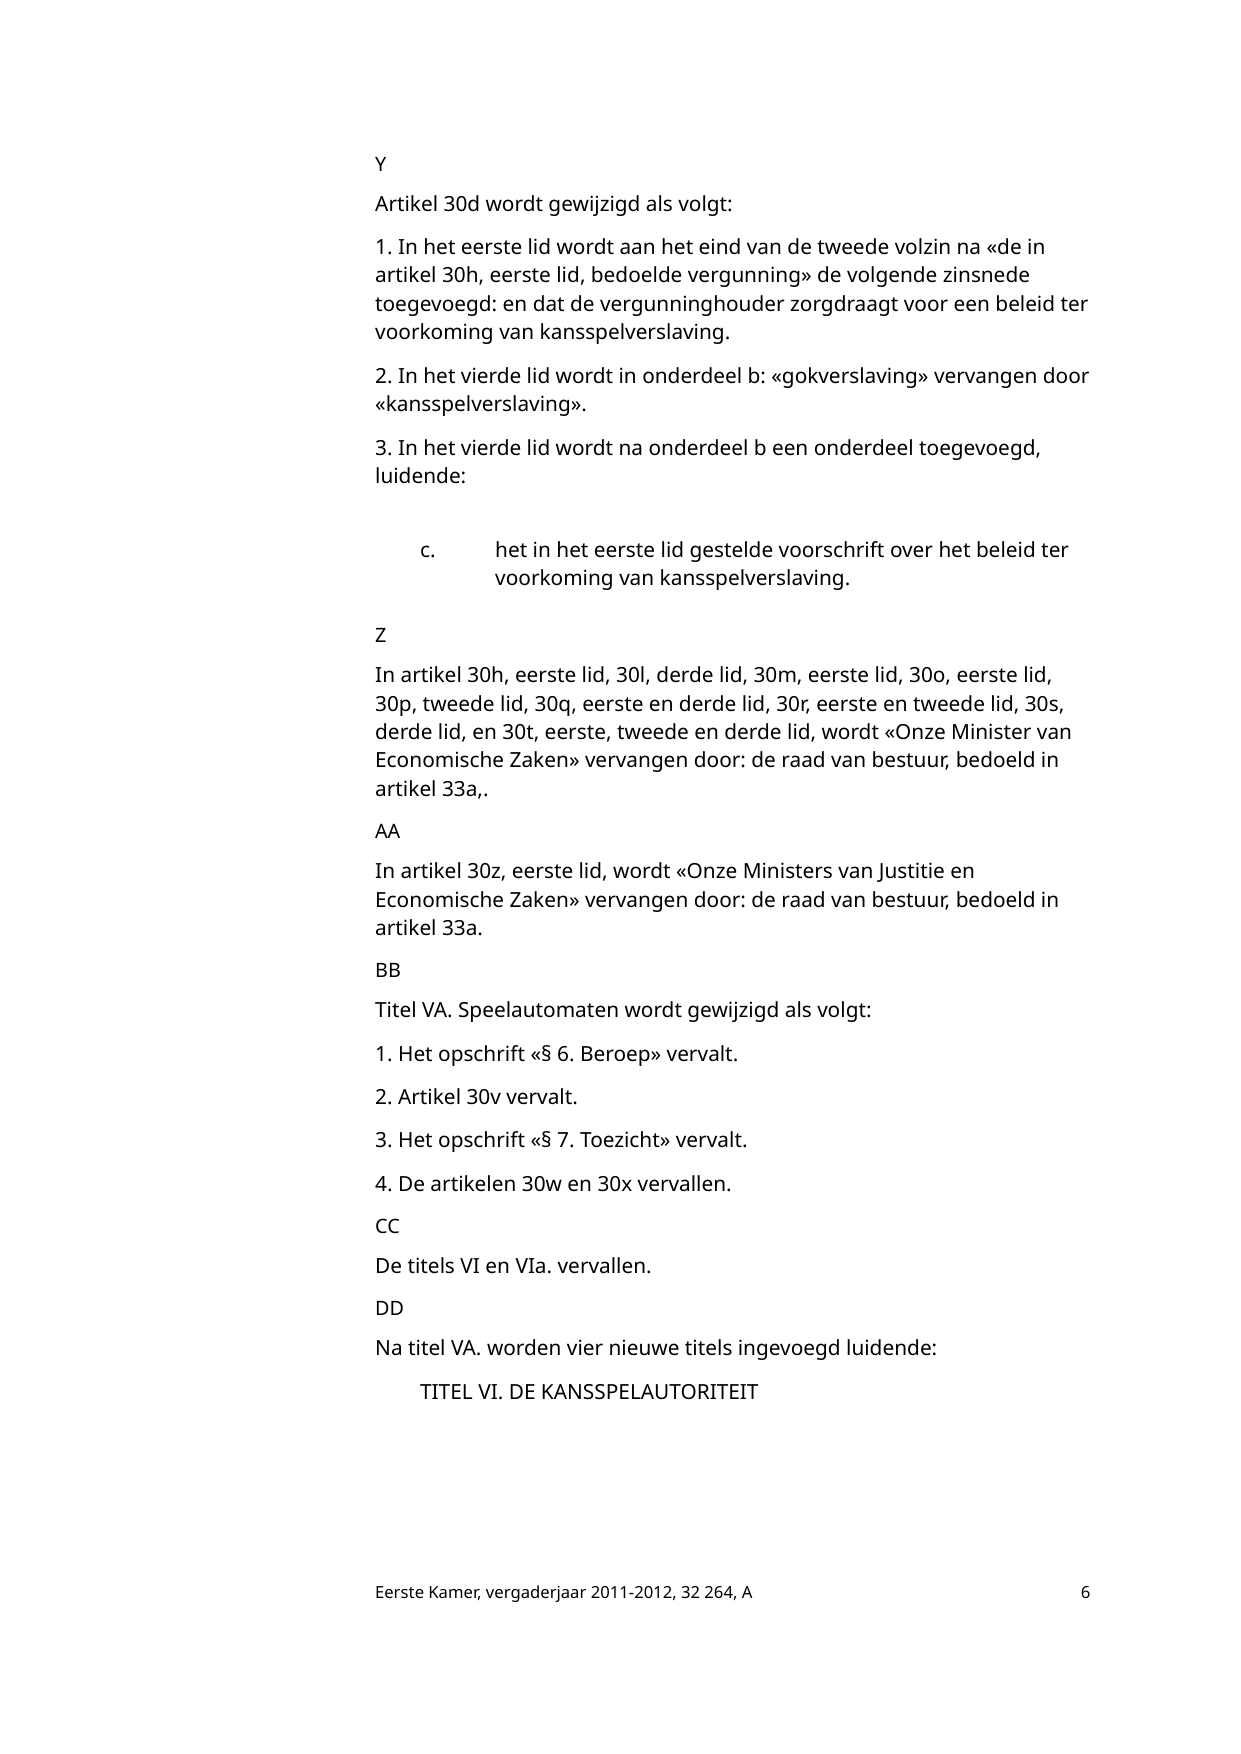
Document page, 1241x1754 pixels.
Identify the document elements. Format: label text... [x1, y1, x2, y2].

text Titel VA. Speelautomaten wordt gewijzigd als volgt: [375, 995, 1090, 1024]
text 2. Artikel 30v vervalt. [375, 1082, 1090, 1111]
text In artikel 30h, eerste lid, 30l, derde lid, 30m, eerste lid, 30o, eerste lid, 30p, tweede lid, 30q, eerste en derde lid, 30r, eerste en tweede lid, 30s, derde lid, en 30t, eerste, tweede en derde lid, wordt «Onze Minister van Economische Zaken» vervangen door: de raad van bestuur, bedoeld in artikel 33a,. [375, 660, 1090, 802]
text De titels VI en VIa. vervallen. [375, 1251, 1090, 1280]
text In artikel 30z, eerste lid, wordt «Onze Ministers van Justitie en Economische Zaken» vervangen door: de raad van bestuur, bedoeld in artikel 33a. [375, 856, 1090, 942]
text Z [375, 622, 1090, 648]
text 2. In het vierde lid wordt in onderdeel b: «gokverslaving» vervangen door «kansspelverslaving». [375, 361, 1090, 418]
text 1. Het opschrift «§ 6. Beroep» vervalt. [375, 1039, 1090, 1067]
text AA [375, 817, 1090, 844]
text BB [375, 957, 1090, 983]
text Na titel VA. worden vier nieuwe titels ingevoegd luidende: [375, 1333, 1090, 1362]
text 1. In het eerste lid wordt aan het eind van de tweede volzin na «de in artikel 30h, eerste lid, bedoelde vergunning» de volgende zinsnede toegevoegd: en dat de vergunninghouder zorgdraagt voor een beleid ter voorkoming van kansspelverslaving. [375, 232, 1090, 346]
text 3. In het vierde lid wordt na onderdeel b een onderdeel toegevoegd, luidende: [375, 433, 1090, 490]
text 3. Het opschrift «§ 7. Toezicht» vervalt. [375, 1126, 1090, 1154]
text DD [375, 1295, 1090, 1322]
text CC [375, 1212, 1090, 1239]
text Artikel 30d wordt gewijzigd als volgt: [375, 189, 1090, 217]
subtitle TITEL VI. DE KANSSPELAUTORITEIT [420, 1377, 1090, 1405]
text 4. De artikelen 30w en 30x vervallen. [375, 1169, 1090, 1197]
text Y [375, 150, 1090, 177]
list het in het eerste lid gestelde voorschrift over het beleid ter voorkoming van kansspelverslaving. [420, 535, 1090, 592]
